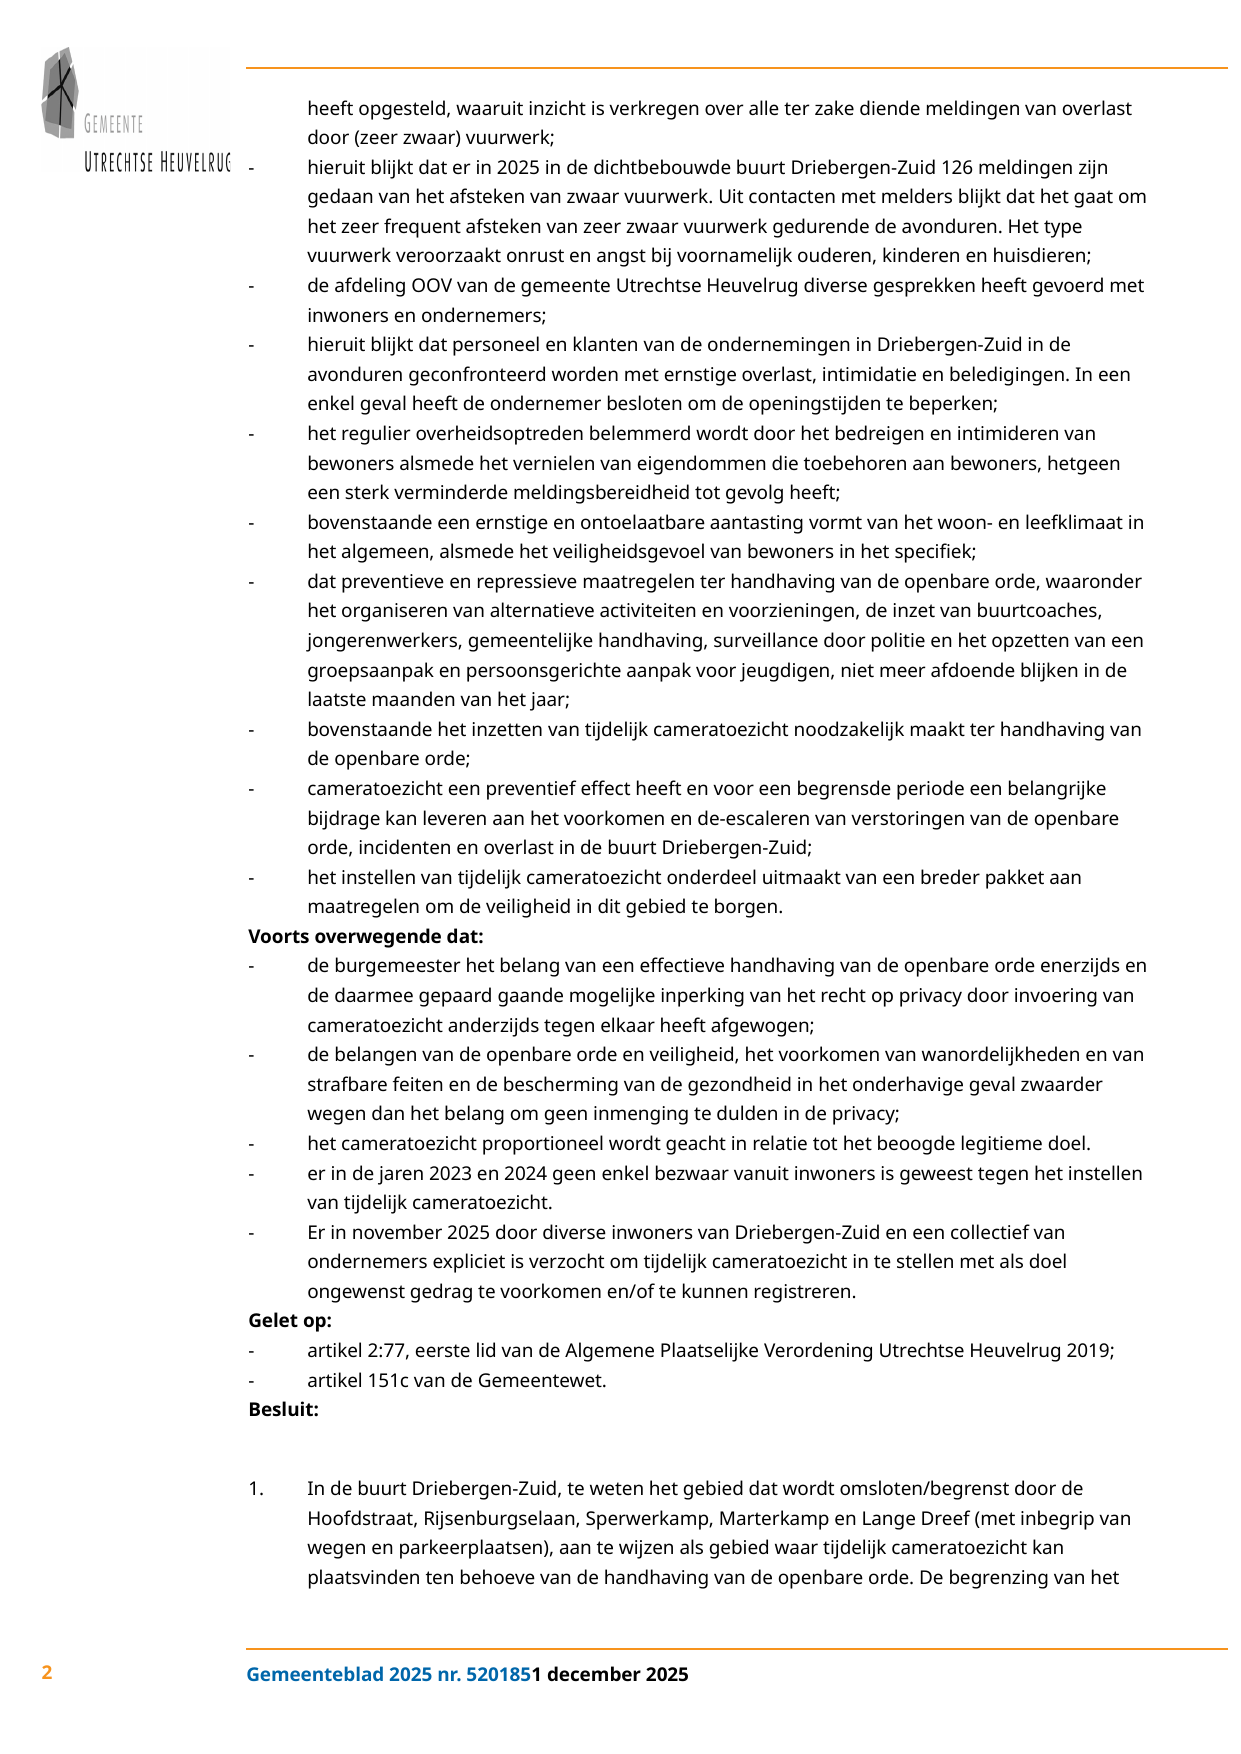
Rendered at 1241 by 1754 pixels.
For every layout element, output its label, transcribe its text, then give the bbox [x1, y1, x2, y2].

text Gelet op: [248, 1308, 1152, 1333]
list In de buurt Driebergen-Zuid, te weten het gebied dat wordt omsloten/begrenst door de Hoofdstraat, Rijsenburgselaan, Sperwerkamp, Marterkamp en Lange Dreef (met inbegrip van wegen en parkeerplaatsen), aan te wijzen als gebied waar tijdelijk cameratoezicht kan plaatsvinden ten behoeve van de handhaving van de openbare orde. De begrenzing van het [248, 1475, 1152, 1590]
list het instellen van tijdelijk cameratoezicht onderdeel uitmaakt van een breder pakket aan maatregelen om de veiligheid in dit gebied te borgen. [248, 864, 1152, 919]
list het cameratoezicht proportioneel wordt geacht in relatie tot het beoogde legitieme doel. [248, 1130, 1152, 1156]
text Voorts overwegende dat: [248, 923, 1152, 949]
list bovenstaande het inzetten van tijdelijk cameratoezicht noodzakelijk maakt ter handhaving van de openbare orde; [248, 716, 1152, 771]
list heeft opgesteld, waaruit inzicht is verkregen over alle ter zake diende meldingen van overlast door (zeer zwaar) vuurwerk; [248, 95, 1152, 150]
text Besluit: [248, 1396, 1152, 1422]
list er in de jaren 2023 en 2024 geen enkel bezwaar vanuit inwoners is geweest tegen het instellen van tijdelijk cameratoezicht. [248, 1160, 1152, 1215]
list de afdeling OOV van de gemeente Utrechtse Heuvelrug diverse gesprekken heeft gevoerd met inwoners en ondernemers; [248, 272, 1152, 328]
list het regulier overheidsoptreden belemmerd wordt door het bedreigen en intimideren van bewoners alsmede het vernielen van eigendommen die toebehoren aan bewoners, hetgeen een sterk verminderde meldingsbereidheid tot gevolg heeft; [248, 420, 1152, 505]
list de burgemeester het belang van een effectieve handhaving van de openbare orde enerzijds en de daarmee gepaard gaande mogelijke inperking van het recht op privacy door invoering van cameratoezicht anderzijds tegen elkaar heeft afgewogen; [248, 953, 1152, 1038]
list hieruit blijkt dat personeel en klanten van de ondernemingen in Driebergen-Zuid in de avonduren geconfronteerd worden met ernstige overlast, intimidatie en beledigingen. In een enkel geval heeft de ondernemer besloten om de openingstijden te beperken; [248, 331, 1152, 416]
picture [41, 47, 231, 172]
list bovenstaande een ernstige en ontoelaatbare aantasting vormt van het woon- en leefklimaat in het algemeen, alsmede het veiligheidsgevoel van bewoners in het specifiek; [248, 509, 1152, 564]
list artikel 2:77, eerste lid van de Algemene Plaatselijke Verordening Utrechtse Heuvelrug 2019; [248, 1337, 1152, 1363]
list dat preventieve en repressieve maatregelen ter handhaving van de openbare orde, waaronder het organiseren van alternatieve activiteiten en voorzieningen, de inzet van buurtcoaches, jongerenwerkers, gemeentelijke handhaving, surveillance door politie en het opzetten van een groepsaanpak en persoonsgerichte aanpak voor jeugdigen, niet meer afdoende blijken in de laatste maanden van het jaar; [248, 568, 1152, 712]
list artikel 151c van de Gemeentewet. [248, 1367, 1152, 1393]
list cameratoezicht een preventief effect heeft en voor een begrensde periode een belangrijke bijdrage kan leveren aan het voorkomen en de-escaleren van verstoringen van de openbare orde, incidenten en overlast in de buurt Driebergen-Zuid; [248, 775, 1152, 860]
list hieruit blijkt dat er in 2025 in de dichtbebouwde buurt Driebergen-Zuid 126 meldingen zijn gedaan van het afsteken van zwaar vuurwerk. Uit contacten met melders blijkt dat het gaat om het zeer frequent afsteken van zeer zwaar vuurwerk gedurende de avonduren. Het type vuurwerk veroorzaakt onrust en angst bij voornamelijk ouderen, kinderen en huisdieren; [248, 154, 1152, 268]
list Er in november 2025 door diverse inwoners van Driebergen-Zuid en een collectief van ondernemers expliciet is verzocht om tijdelijk cameratoezicht in te stellen met als doel ongewenst gedrag te voorkomen en/of te kunnen registreren. [248, 1219, 1152, 1304]
list de belangen van de openbare orde en veiligheid, het voorkomen van wanordelijkheden en van strafbare feiten en de bescherming van de gezondheid in het onderhavige geval zwaarder wegen dan het belang om geen inmenging te dulden in de privacy; [248, 1041, 1152, 1126]
